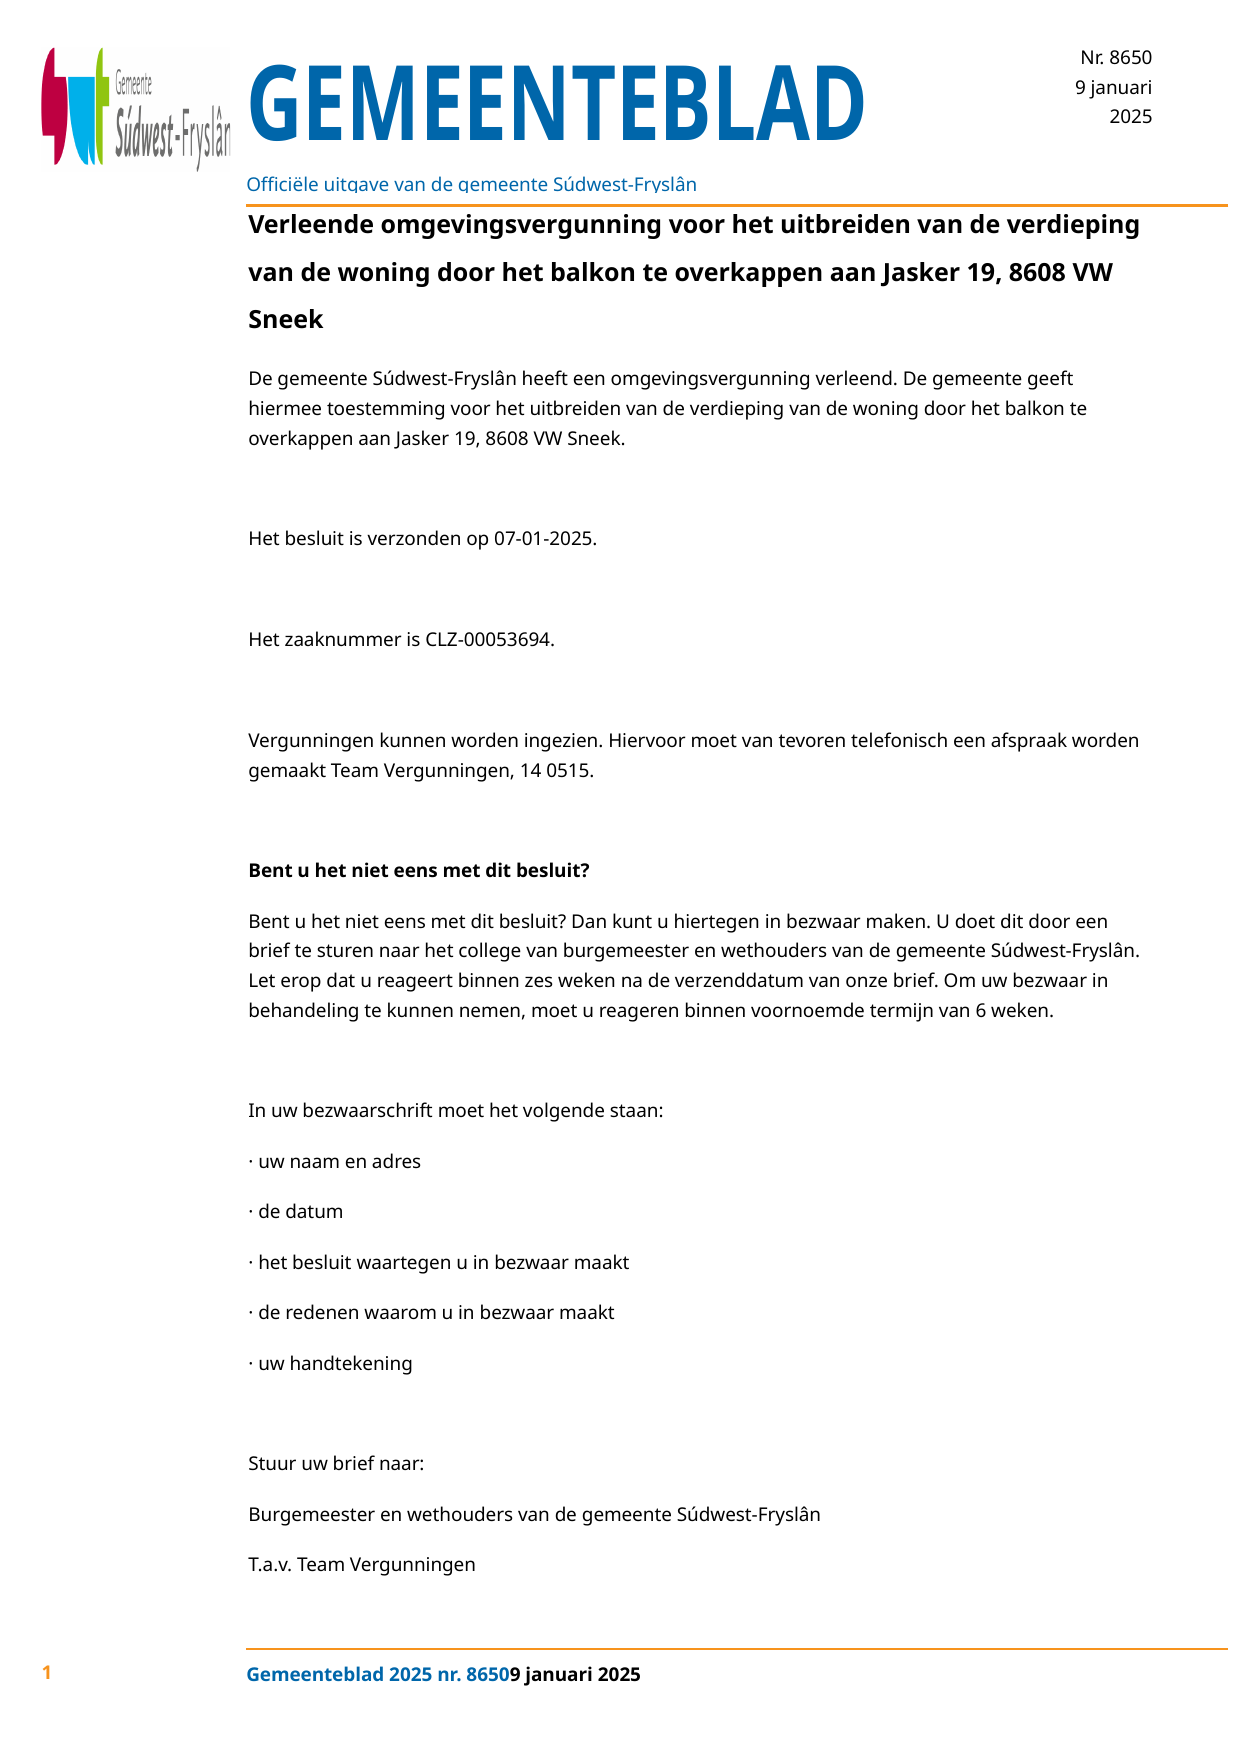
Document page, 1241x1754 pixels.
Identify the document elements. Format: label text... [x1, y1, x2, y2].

text · uw naam en adres [248, 1148, 1152, 1174]
text · de redenen waarom u in bezwaar maakt [248, 1299, 1152, 1325]
text Bent u het niet eens met dit besluit? Dan kunt u hiertegen in bezwaar maken. U doet dit door een brief te sturen naar het college van burgemeester en wethouders van de gemeente Súdwest-Fryslân. Let erop dat u reageert binnen zes weken na de verzenddatum van onze brief. Om uw bezwaar in behandeling te kunnen nemen, moet u reageren binnen voornoemde termijn van 6 weken. [248, 908, 1152, 1022]
picture [41, 47, 231, 172]
text Stuur uw brief naar: [248, 1451, 1152, 1476]
text Het besluit is verzonden op 07-01-2025. [248, 526, 1152, 551]
text Burgemeester en wethouders van de gemeente Súdwest-Fryslân [248, 1501, 1152, 1527]
text Vergunningen kunnen worden ingezien. Hiervoor moet van tevoren telefonisch een afspraak worden gemaakt Team Vergunningen, 14 0515. [248, 727, 1152, 782]
text De gemeente Súdwest-Fryslân heeft een omgevingsvergunning verleend. De gemeente geeft hiermee toestemming voor het uitbreiden van de verdieping van de woning door het balkon te overkappen aan Jasker 19, 8608 VW Sneek. [248, 366, 1152, 450]
text Verleende omgevingsvergunning voor het uitbreiden van de verdieping van de woning door het balkon te overkappen aan Jasker 19, 8608 VW Sneek [248, 207, 1152, 336]
text In uw bezwaarschrift moet het volgende staan: [248, 1098, 1152, 1123]
text · uw handtekening [248, 1350, 1152, 1375]
text T.a.v. Team Vergunningen [248, 1551, 1152, 1577]
text · de datum [248, 1198, 1152, 1224]
text Bent u het niet eens met dit besluit? [248, 858, 1152, 883]
text Het zaaknummer is CLZ-00053694. [248, 626, 1152, 652]
text · het besluit waartegen u in bezwaar maakt [248, 1249, 1152, 1274]
